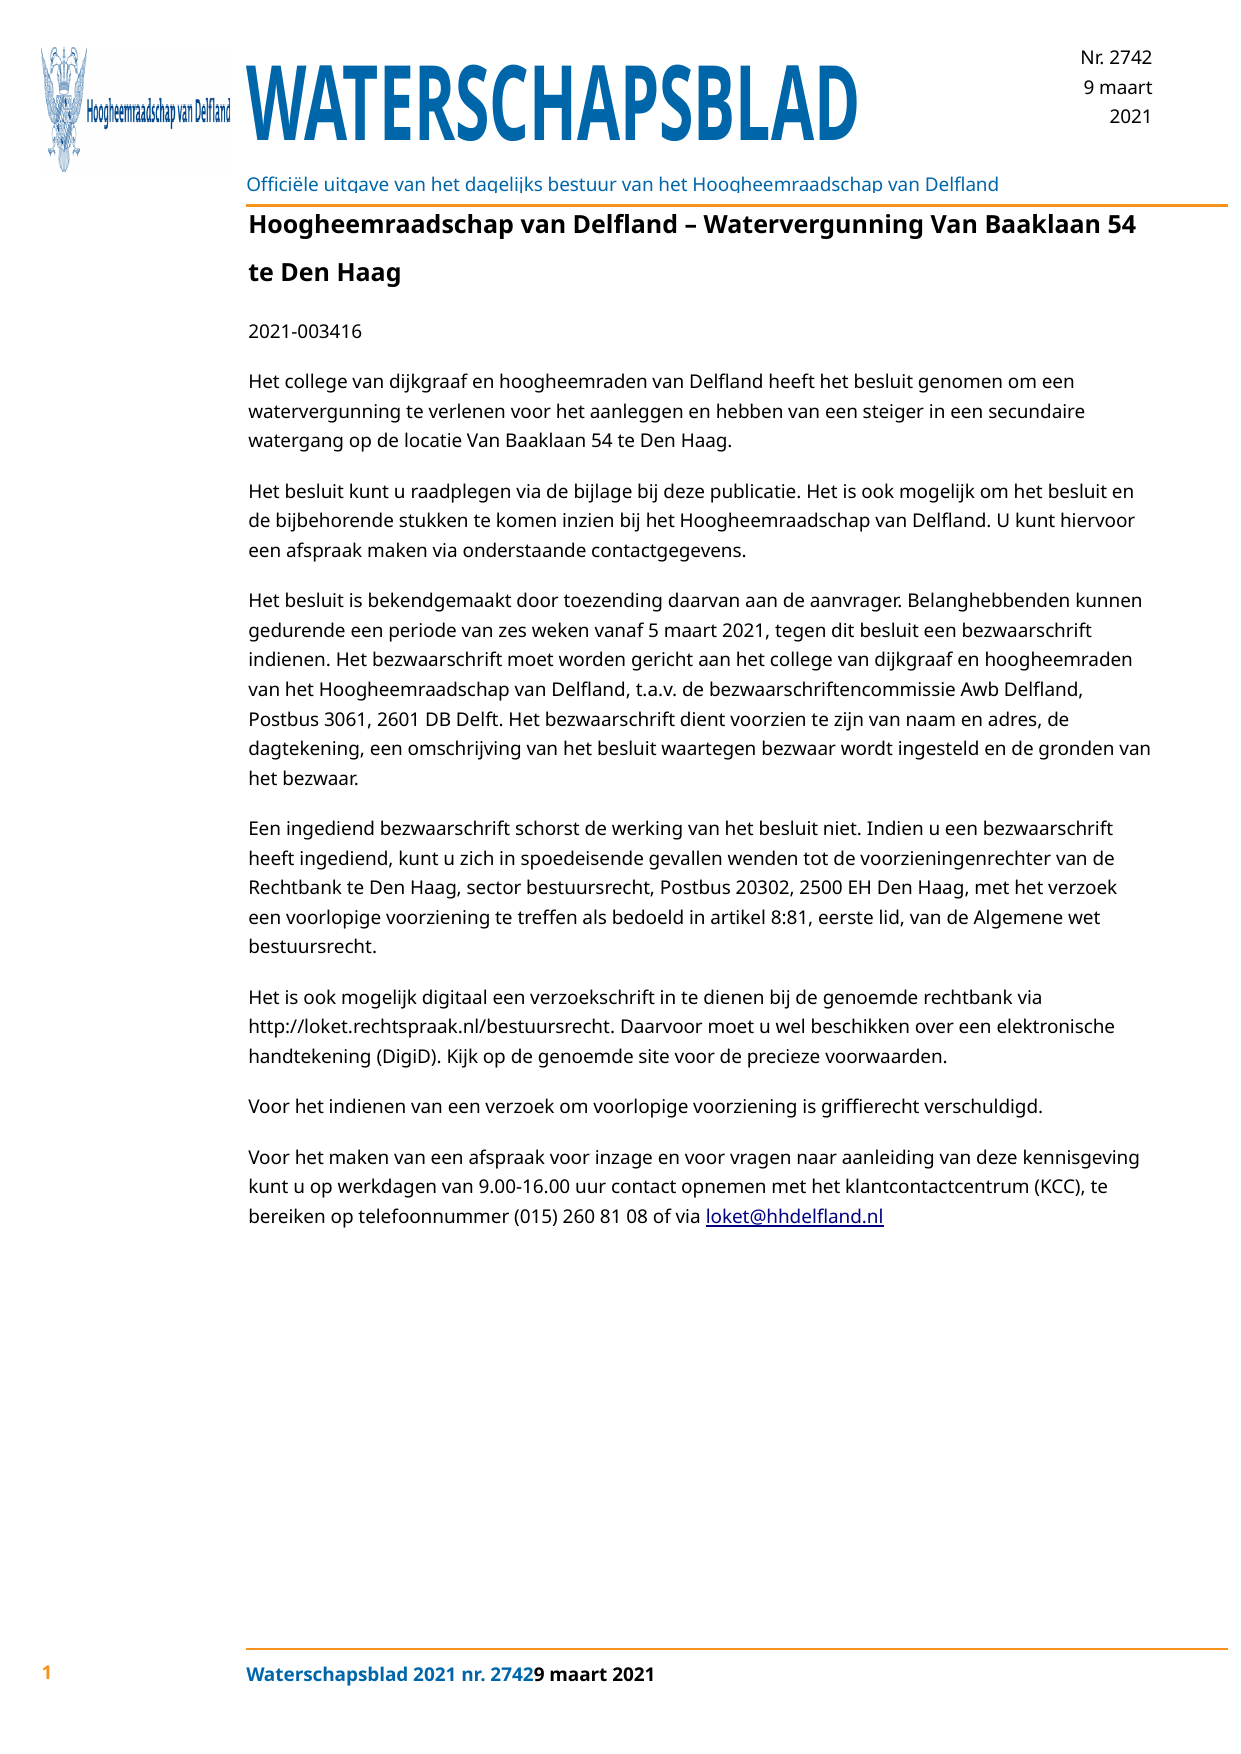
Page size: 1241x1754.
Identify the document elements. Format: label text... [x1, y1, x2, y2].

text Het besluit kunt u raadplegen via de bijlage bij deze publicatie. Het is ook mogelijk om het besluit en de bijbehorende stukken te komen inzien bij het Hoogheemraadschap van Delfland. U kunt hiervoor een afspraak maken via onderstaande contactgegevens. [248, 478, 1152, 563]
text Het college van dijkgraaf en hoogheemraden van Delfland heeft het besluit genomen om een watervergunning te verlenen voor het aanleggen en hebben van een steiger in een secundaire watergang op de locatie Van Baaklaan 54 te Den Haag. [248, 368, 1152, 453]
text 2021-003416 [248, 318, 1152, 344]
text Een ingediend bezwaarschrift schorst de werking van het besluit niet. Indien u een bezwaarschrift heeft ingediend, kunt u zich in spoedeisende gevallen wenden tot de voorzieningenrechter van de Rechtbank te Den Haag, sector bestuursrecht, Postbus 20302, 2500 EH Den Haag, met het verzoek een voorlopige voorziening te treffen als bedoeld in artikel 8:81, eerste lid, van de Algemene wet bestuursrecht. [248, 815, 1152, 959]
text Het besluit is bekendgemaakt door toezending daarvan aan de aanvrager. Belanghebbenden kunnen gedurende een periode van zes weken vanaf 5 maart 2021, tegen dit besluit een bezwaarschrift indienen. Het bezwaarschrift moet worden gericht aan het college van dijkgraaf en hoogheemraden van het Hoogheemraadschap van Delfland, t.a.v. de bezwaarschriftencommissie Awb Delfland, Postbus 3061, 2601 DB Delft. Het bezwaarschrift dient voorzien te zijn van naam en adres, de dagtekening, een omschrijving van het besluit waartegen bezwaar wordt ingesteld en de gronden van het bezwaar. [248, 587, 1152, 791]
text Het is ook mogelijk digitaal een verzoekschrift in te dienen bij de genoemde rechtbank via http://loket.rechtspraak.nl/bestuursrecht. Daarvoor moet u wel beschikken over een elektronische handtekening (DigiD). Kijk op de genoemde site voor de precieze voorwaarden. [248, 984, 1152, 1069]
text Voor het maken van een afspraak voor inzage en voor vragen naar aanleiding van deze kennisgeving kunt u op werkdagen van 9.00-16.00 uur contact opnemen met het klantcontactcentrum (KCC), te bereiken op telefoonnummer (015) 260 81 08 of via loket@hhdelfland.nl [248, 1144, 1152, 1229]
picture [41, 47, 231, 172]
text Hoogheemraadschap van Delfland – Watervergunning Van Baaklaan 54 te Den Haag [248, 207, 1152, 288]
text Voor het indienen van een verzoek om voorlopige voorziening is griffierecht verschuldigd. [248, 1094, 1152, 1119]
